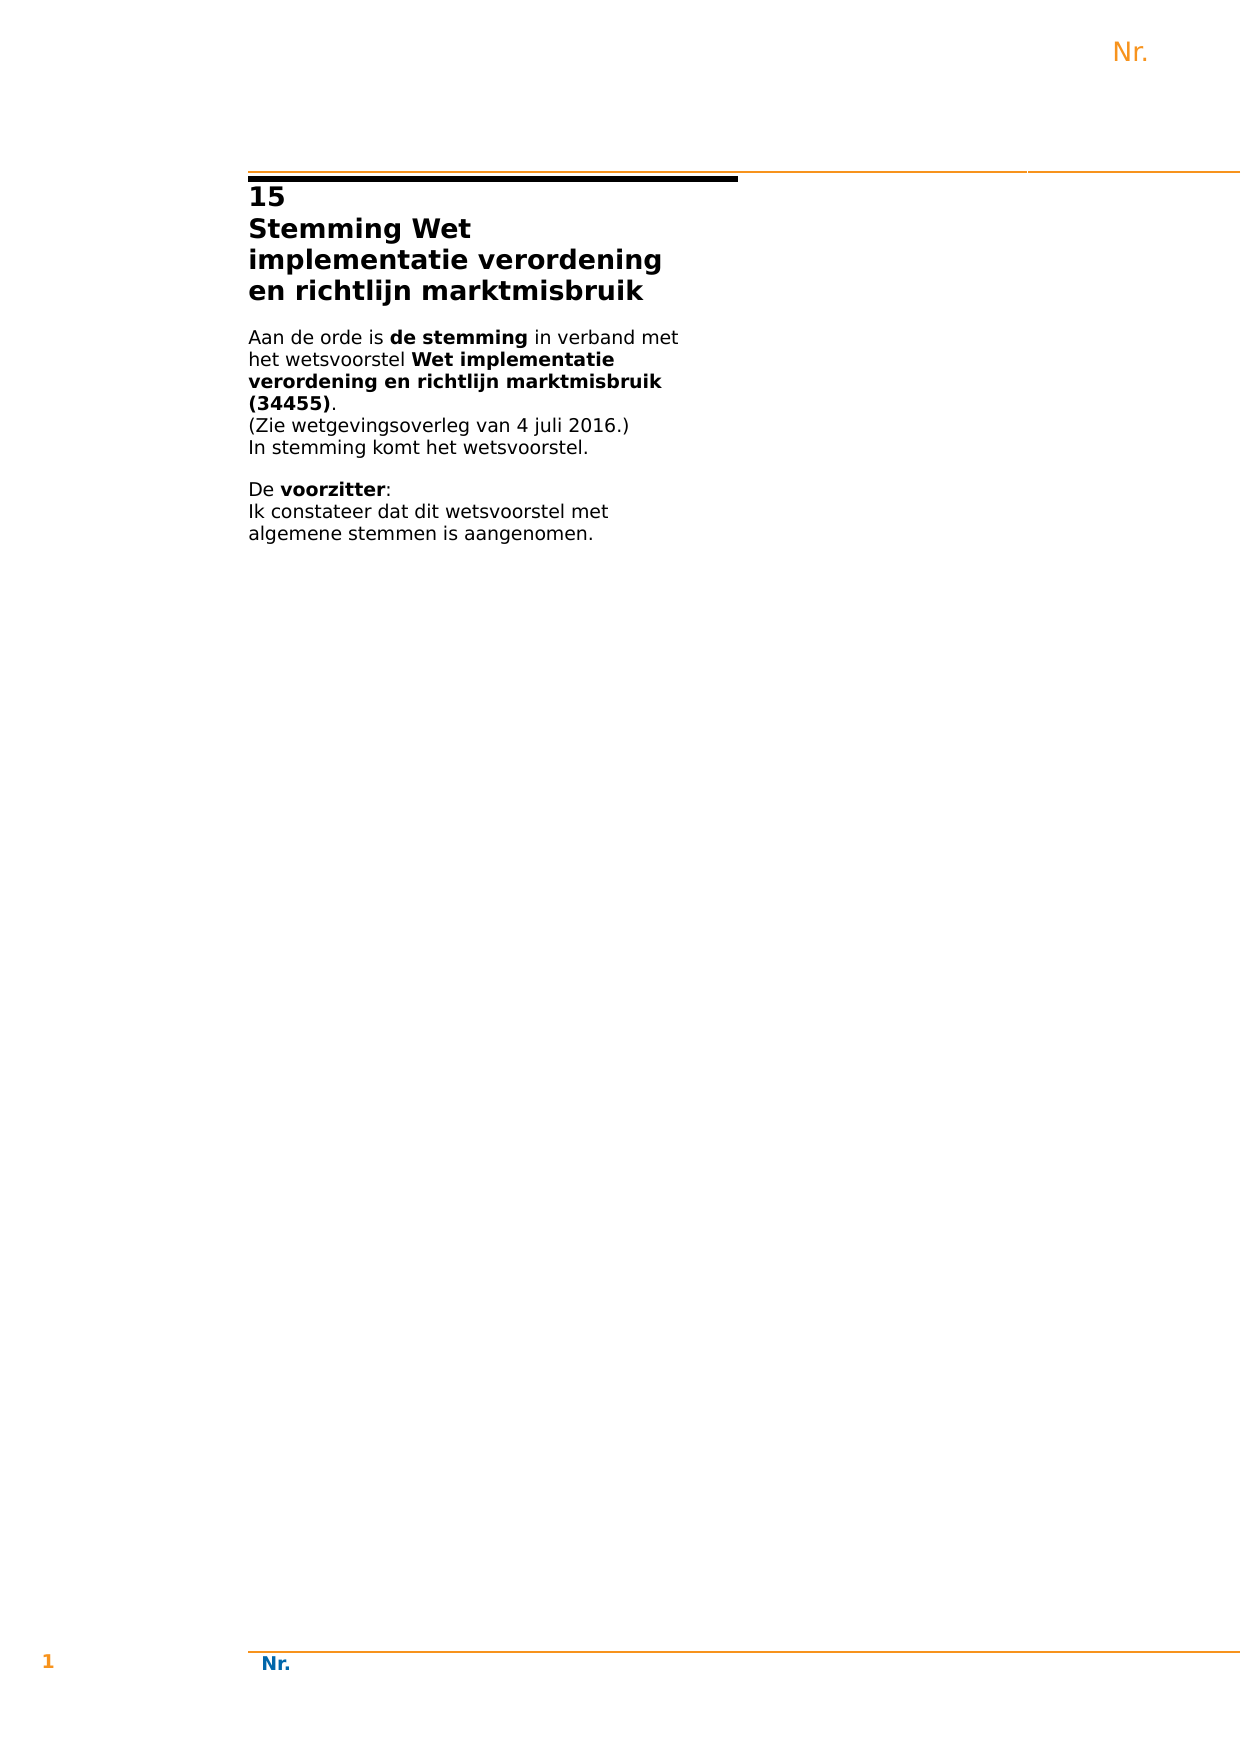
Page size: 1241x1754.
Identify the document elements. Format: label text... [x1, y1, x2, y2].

title 15 Stemming Wet implementatie verordening en richtlijn marktmisbruik [248, 182, 691, 307]
text Ik constateer dat dit wetsvoorstel met algemene stemmen is aangenomen. [248, 501, 691, 545]
text De voorzitter: [248, 479, 691, 501]
text Aan de orde is de stemming in verband met het wetsvoorstel Wet implementatie verordening en richtlijn marktmisbruik (34455). [248, 327, 691, 415]
text (Zie wetgevingsoverleg van 4 juli 2016.) [248, 415, 691, 437]
text In stemming komt het wetsvoorstel. [248, 437, 691, 459]
